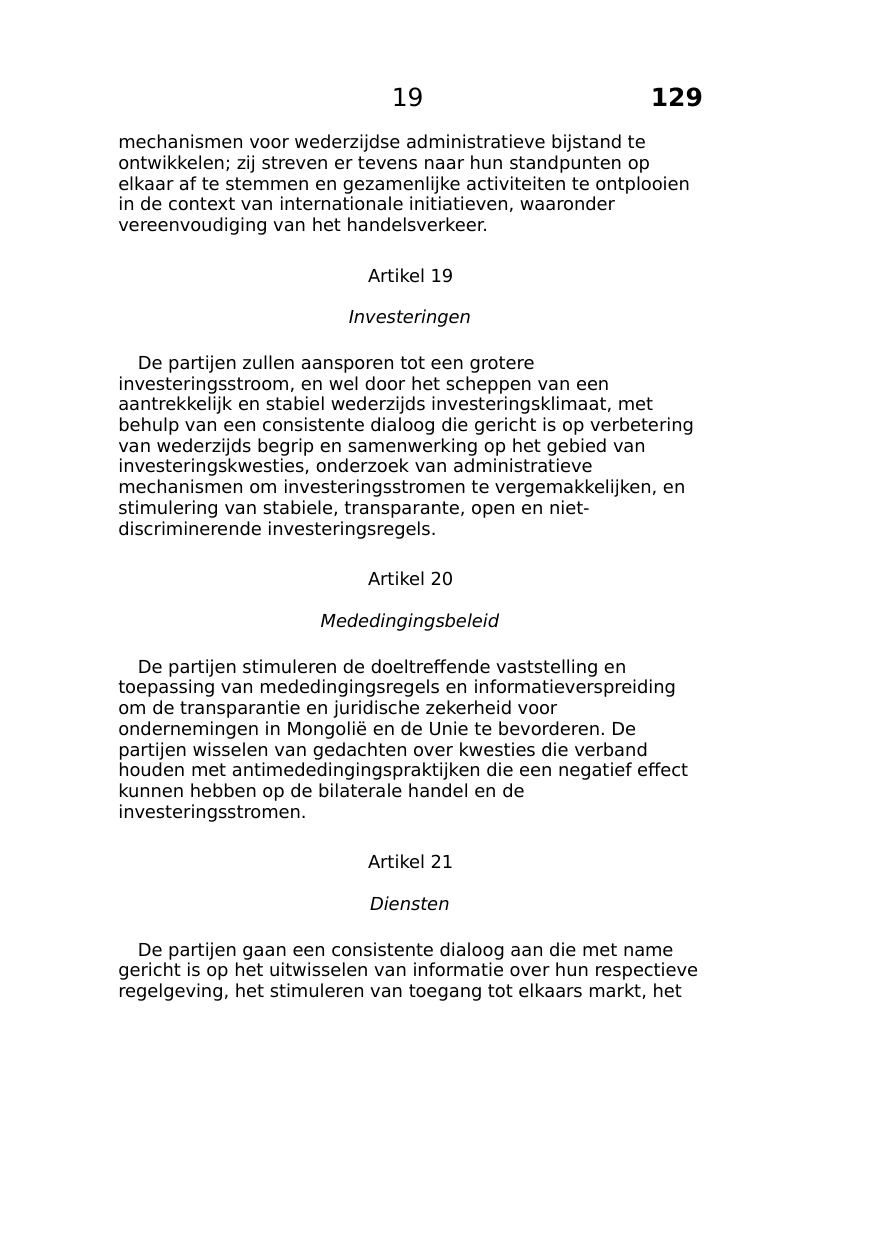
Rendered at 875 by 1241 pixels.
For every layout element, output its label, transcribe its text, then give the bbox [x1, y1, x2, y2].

text mechanismen voor wederzijdse administratieve bijstand te ontwikkelen; zij streven er tevens naar hun standpunten op elkaar af te stemmen en gezamenlijke activiteiten te ontplooien in de context van internationale initiatieven, waaronder vereenvoudiging van het handelsverkeer. [118, 132, 703, 236]
text De partijen stimuleren de doeltreffende vaststelling en toepassing van mededingingsregels en informatieverspreiding om de transparantie en juridische zekerheid voor ondernemingen in Mongolië en de Unie te bevorderen. De partijen wisselen van gedachten over kwesties die verband houden met antimededingingspraktijken die een negatief effect kunnen hebben op de bilaterale handel en de investeringsstromen. [118, 656, 703, 822]
subtitle Artikel 19 Investeringen [118, 266, 703, 328]
text De partijen gaan een consistente dialoog aan die met name gericht is op het uitwisselen van informatie over hun respectieve regelgeving, het stimuleren van toegang tot elkaars markt, het [118, 939, 703, 1002]
subtitle Artikel 21 Diensten [118, 852, 703, 914]
text De partijen zullen aansporen tot een grotere investeringsstroom, en wel door het scheppen van een aantrekkelijk en stabiel wederzijds investeringsklimaat, met behulp van een consistente dialoog die gericht is op verbetering van wederzijds begrip en samenwerking op het gebied van investeringskwesties, onderzoek van administratieve mechanismen om investeringsstromen te vergemakkelijken, en stimulering van stabiele, transparante, open en niet-discriminerende investeringsregels. [118, 353, 703, 539]
subtitle Artikel 20 Mededingingsbeleid [118, 569, 703, 631]
